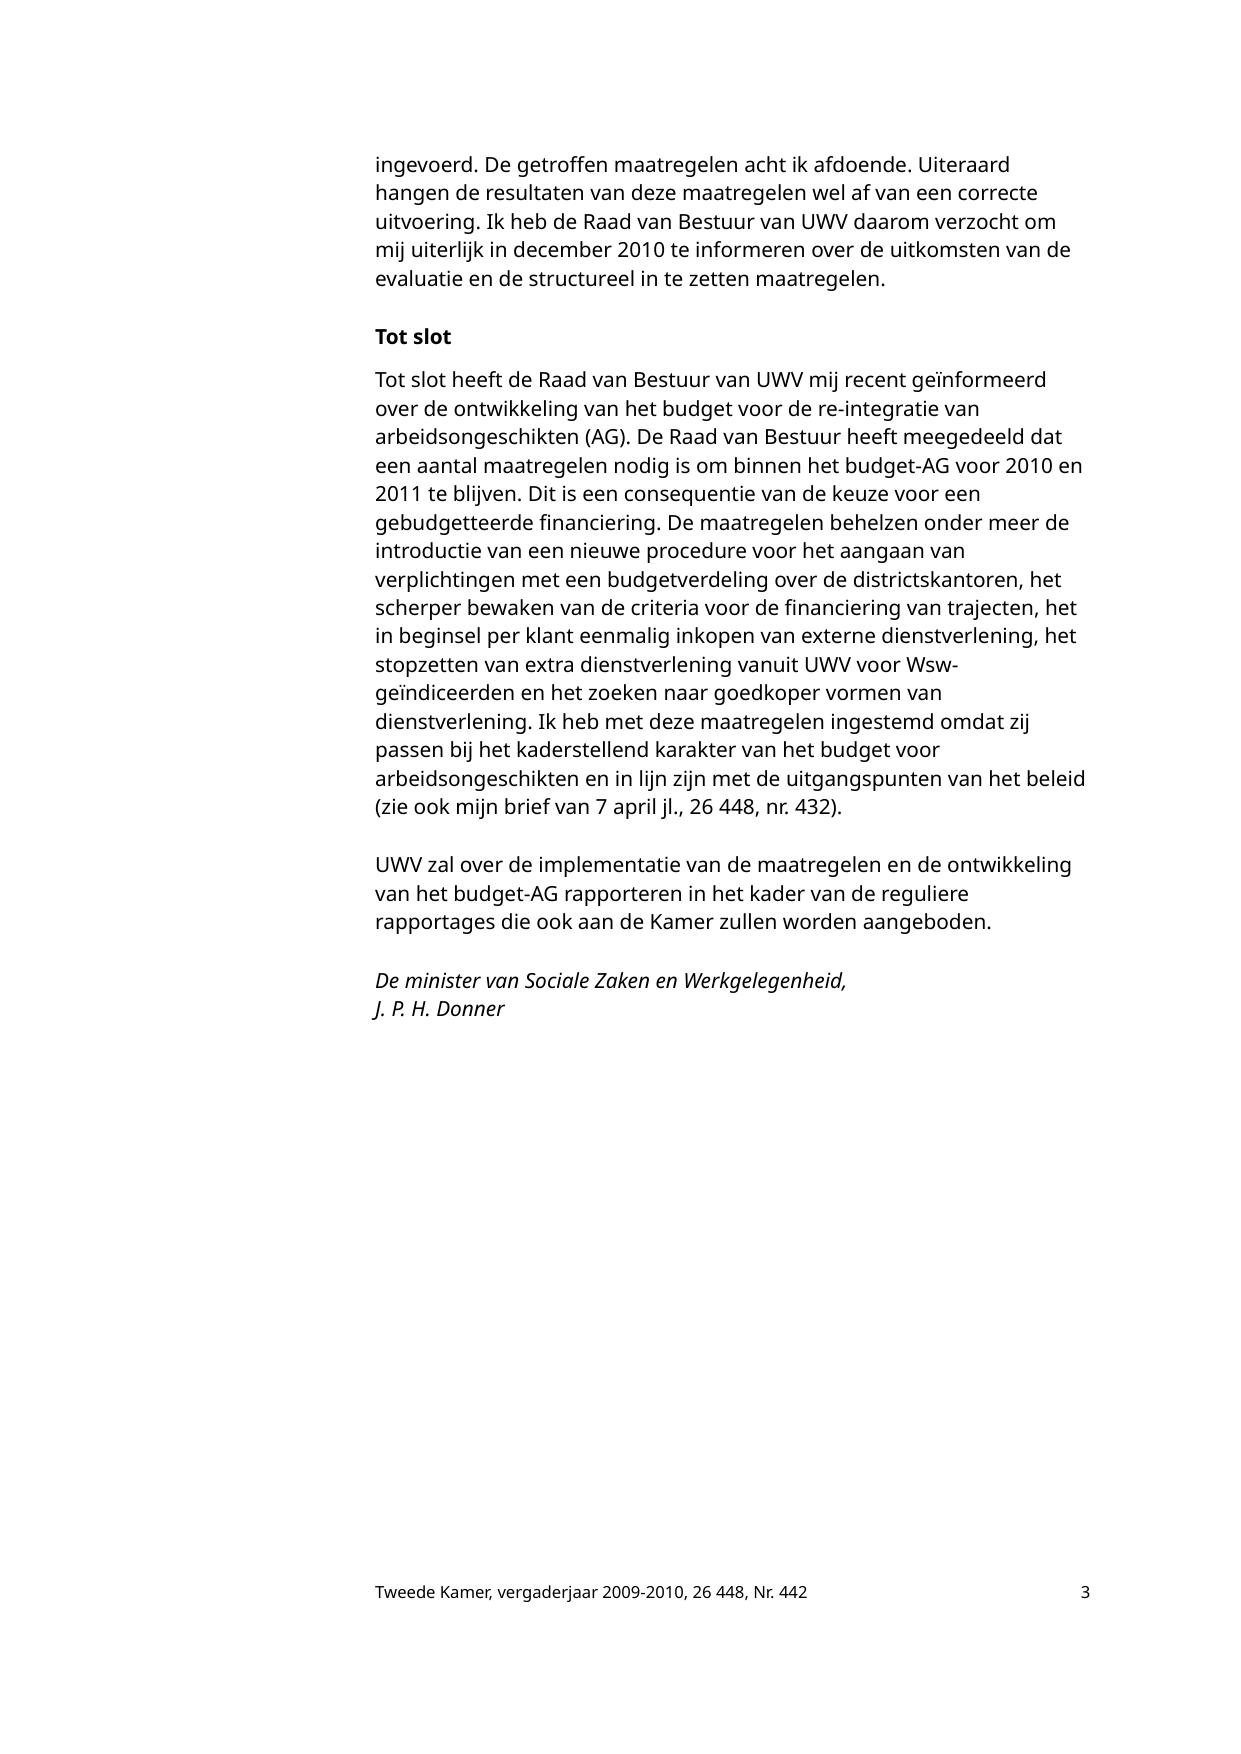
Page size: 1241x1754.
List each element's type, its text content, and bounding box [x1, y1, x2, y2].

text Tot slot [375, 322, 1090, 351]
text Tot slot heeft de Raad van Bestuur van UWV mij recent geïnformeerd over de ontwikkeling van het budget voor de re-integratie van arbeidsongeschikten (AG). De Raad van Bestuur heeft meegedeeld dat een aantal maatregelen nodig is om binnen het budget-AG voor 2010 en 2011 te blijven. Dit is een consequentie van de keuze voor een gebudgetteerde financiering. De maatregelen behelzen onder meer de introductie van een nieuwe procedure voor het aangaan van verplichtingen met een budgetverdeling over de districtskantoren, het scherper bewaken van de criteria voor de financiering van trajecten, het in beginsel per klant eenmalig inkopen van externe dienstverlening, het stopzetten van extra dienstverlening vanuit UWV voor Wsw-geïndiceerden en het zoeken naar goedkoper vormen van dienstverlening. Ik heb met deze maatregelen ingestemd omdat zij passen bij het kaderstellend karakter van het budget voor arbeidsongeschikten en in lijn zijn met de uitgangspunten van het beleid (zie ook mijn brief van 7 april jl., 26 448, nr. 432). [375, 366, 1090, 821]
text ingevoerd. De getroffen maatregelen acht ik afdoende. Uiteraard hangen de resultaten van deze maatregelen wel af van een correcte uitvoering. Ik heb de Raad van Bestuur van UWV daarom verzocht om mij uiterlijk in december 2010 te informeren over de uitkomsten van de evaluatie en de structureel in te zetten maatregelen. [375, 150, 1090, 292]
text UWV zal over de implementatie van de maatregelen en de ontwikkeling van het budget-AG rapporteren in het kader van de reguliere rapportages die ook aan de Kamer zullen worden aangeboden. [375, 851, 1090, 936]
text J. P. H. Donner [375, 994, 1090, 1023]
text De minister van Sociale Zaken en Werkgelegenheid, [375, 966, 1090, 994]
